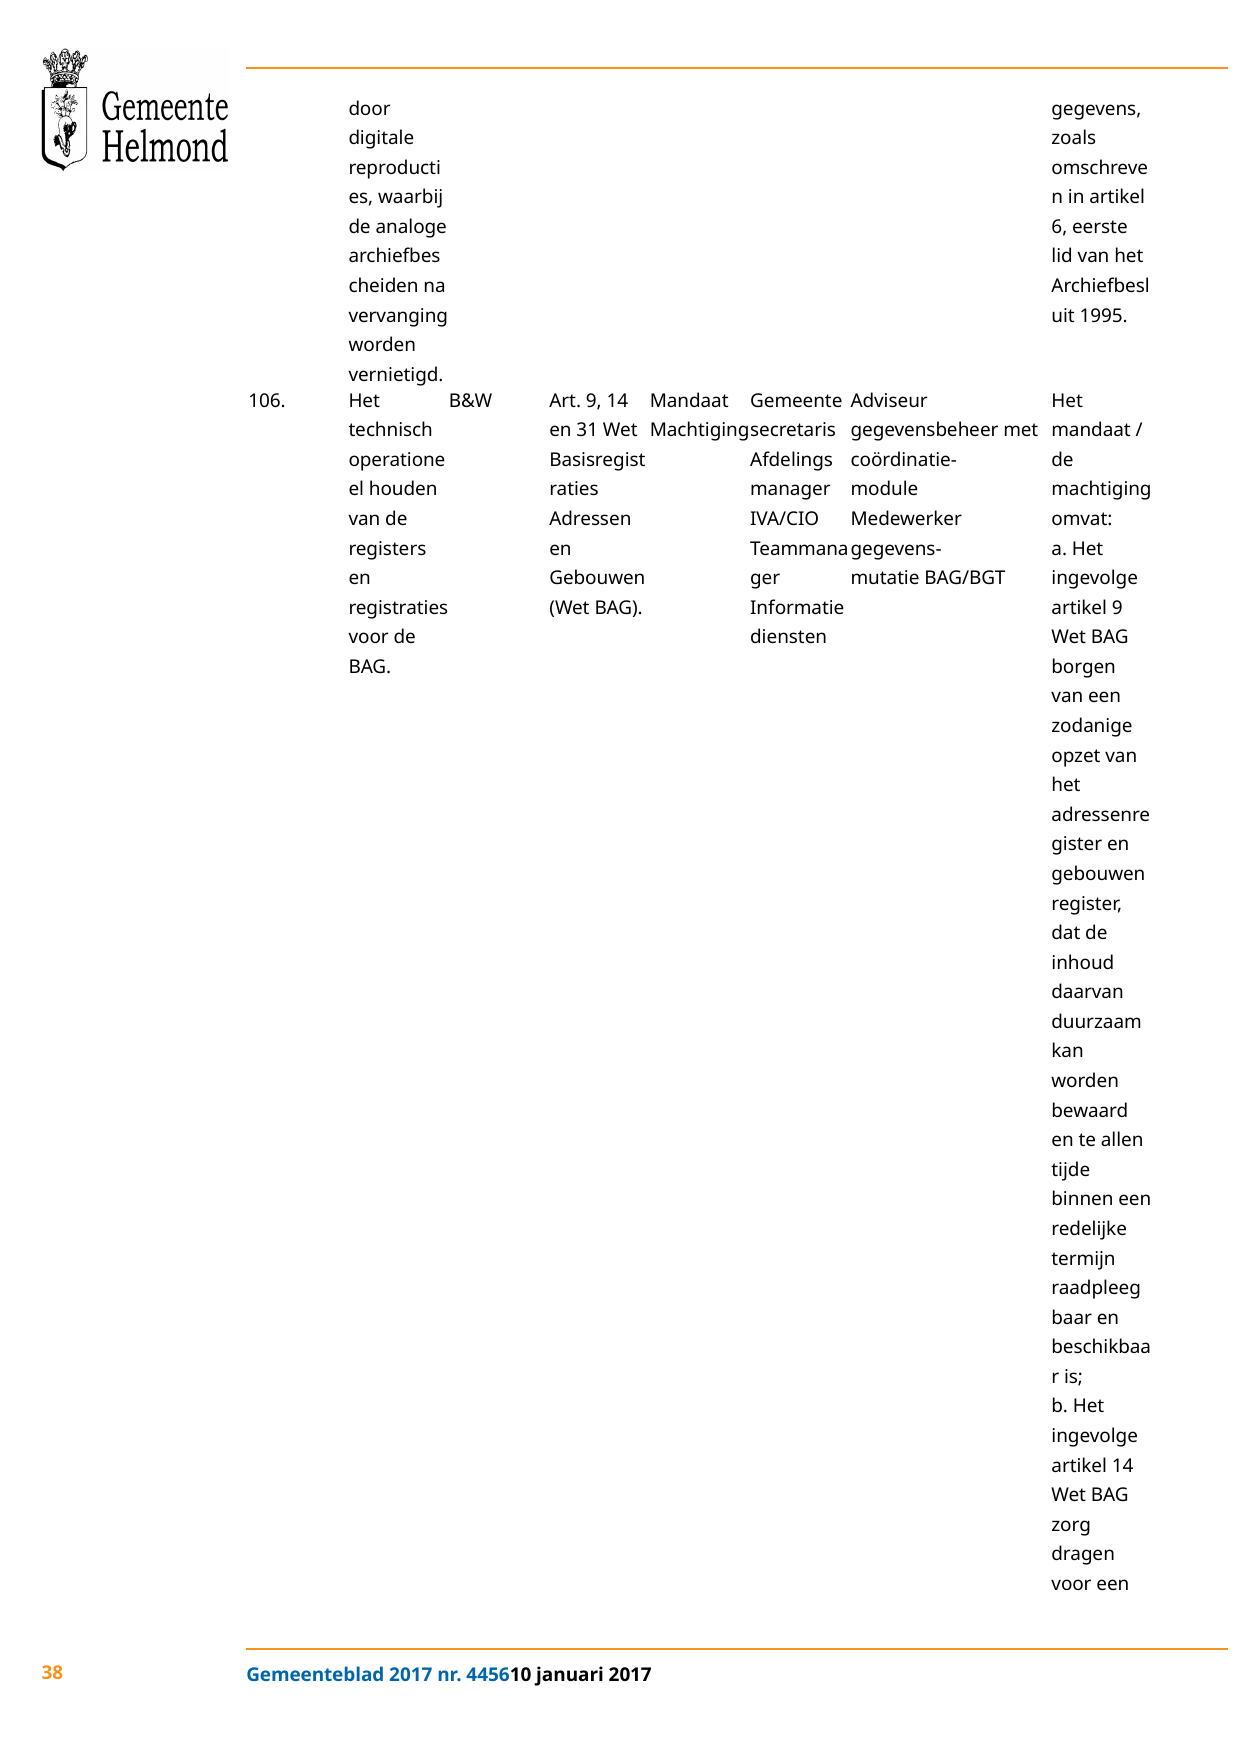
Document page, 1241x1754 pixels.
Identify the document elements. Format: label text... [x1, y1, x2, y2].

table_cell Het mandaat / de machtiging omvat: a. Het ingevolge artikel 9 Wet BAG borgen van een zodanige opzet van het adressenregister en gebouwenregister, dat de inhoud daarvan duurzaam kan worden bewaard en te allen tijde binnen een redelijke termijn raadpleegbaar en beschikbaar is; b. Het ingevolge artikel 14 Wet BAG zorg dragen voor een [1051, 387, 1152, 1596]
picture [41, 47, 231, 172]
table_cell [750, 95, 850, 387]
table_cell Adviseur gegevensbeheer met coördinatie- module Medewerker gegevens- mutatie BAG/BGT [850, 387, 1051, 1596]
table_cell Art. 9, 14 en 31 Wet Basisregistraties Adressen en Gebouwen (Wet BAG). [549, 387, 649, 1596]
table_cell [650, 95, 750, 387]
table_cell 106. [248, 387, 348, 1596]
table_cell [248, 95, 348, 387]
table_cell [549, 95, 649, 387]
table_cell [449, 95, 549, 387]
table_cell gegevens, zoals omschreven in artikel 6, eerste lid van het Archiefbesluit 1995. [1051, 95, 1152, 387]
table_cell [850, 95, 1051, 387]
table_cell Mandaat Machtiging [650, 387, 750, 1596]
table_cell Het technisch operationeel houden van de registers en registraties voor de BAG. [348, 387, 449, 1596]
table_cell Gemeentesecretaris Afdelingsmanager IVA/CIO Teammanager Informatiediensten [750, 387, 850, 1596]
table_cell B&W [449, 387, 549, 1596]
table_cell door digitale reproducties, waarbij de analoge archiefbescheiden na vervanging worden vernietigd. [348, 95, 449, 387]
